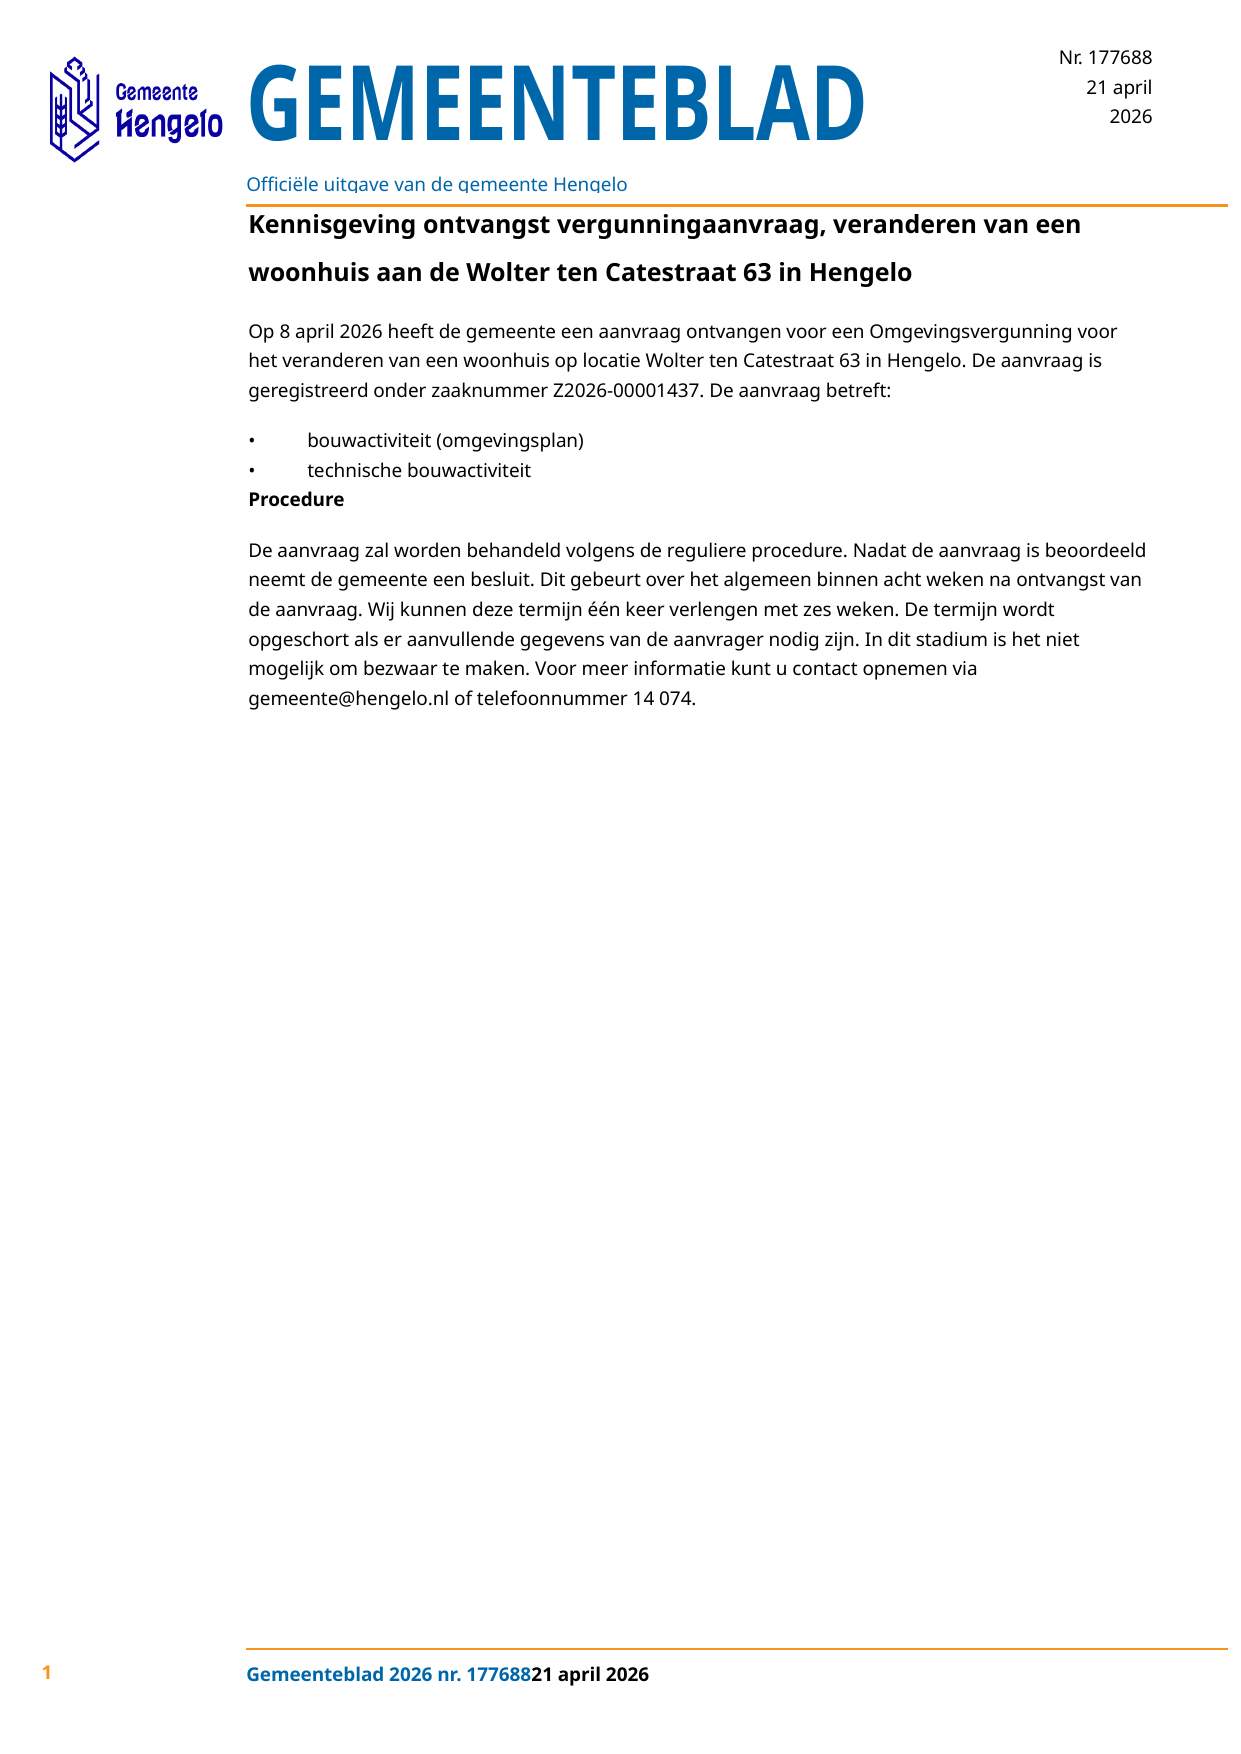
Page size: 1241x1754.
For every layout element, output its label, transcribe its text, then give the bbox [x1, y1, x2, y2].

text De aanvraag zal worden behandeld volgens de reguliere procedure. Nadat de aanvraag is beoordeeld neemt de gemeente een besluit. Dit gebeurt over het algemeen binnen acht weken na ontvangst van de aanvraag. Wij kunnen deze termijn één keer verlengen met zes weken. De termijn wordt opgeschort als er aanvullende gegevens van de aanvrager nodig zijn. In dit stadium is het niet mogelijk om bezwaar te maken. Voor meer informatie kunt u contact opnemen via gemeente@hengelo.nl of telefoonnummer 14 074. [248, 537, 1152, 711]
text Kennisgeving ontvangst vergunningaanvraag, veranderen van een woonhuis aan de Wolter ten Catestraat 63 in Hengelo [248, 207, 1152, 288]
list bouwactiviteit (omgevingsplan) [248, 427, 1152, 453]
text Procedure [248, 487, 1152, 512]
picture [41, 47, 231, 172]
text Op 8 april 2026 heeft de gemeente een aanvraag ontvangen voor een Omgevingsvergunning voor het veranderen van een woonhuis op locatie Wolter ten Catestraat 63 in Hengelo. De aanvraag is geregistreerd onder zaaknummer Z2026-00001437. De aanvraag betreft: [248, 318, 1152, 403]
list technische bouwactiviteit [248, 457, 1152, 483]
